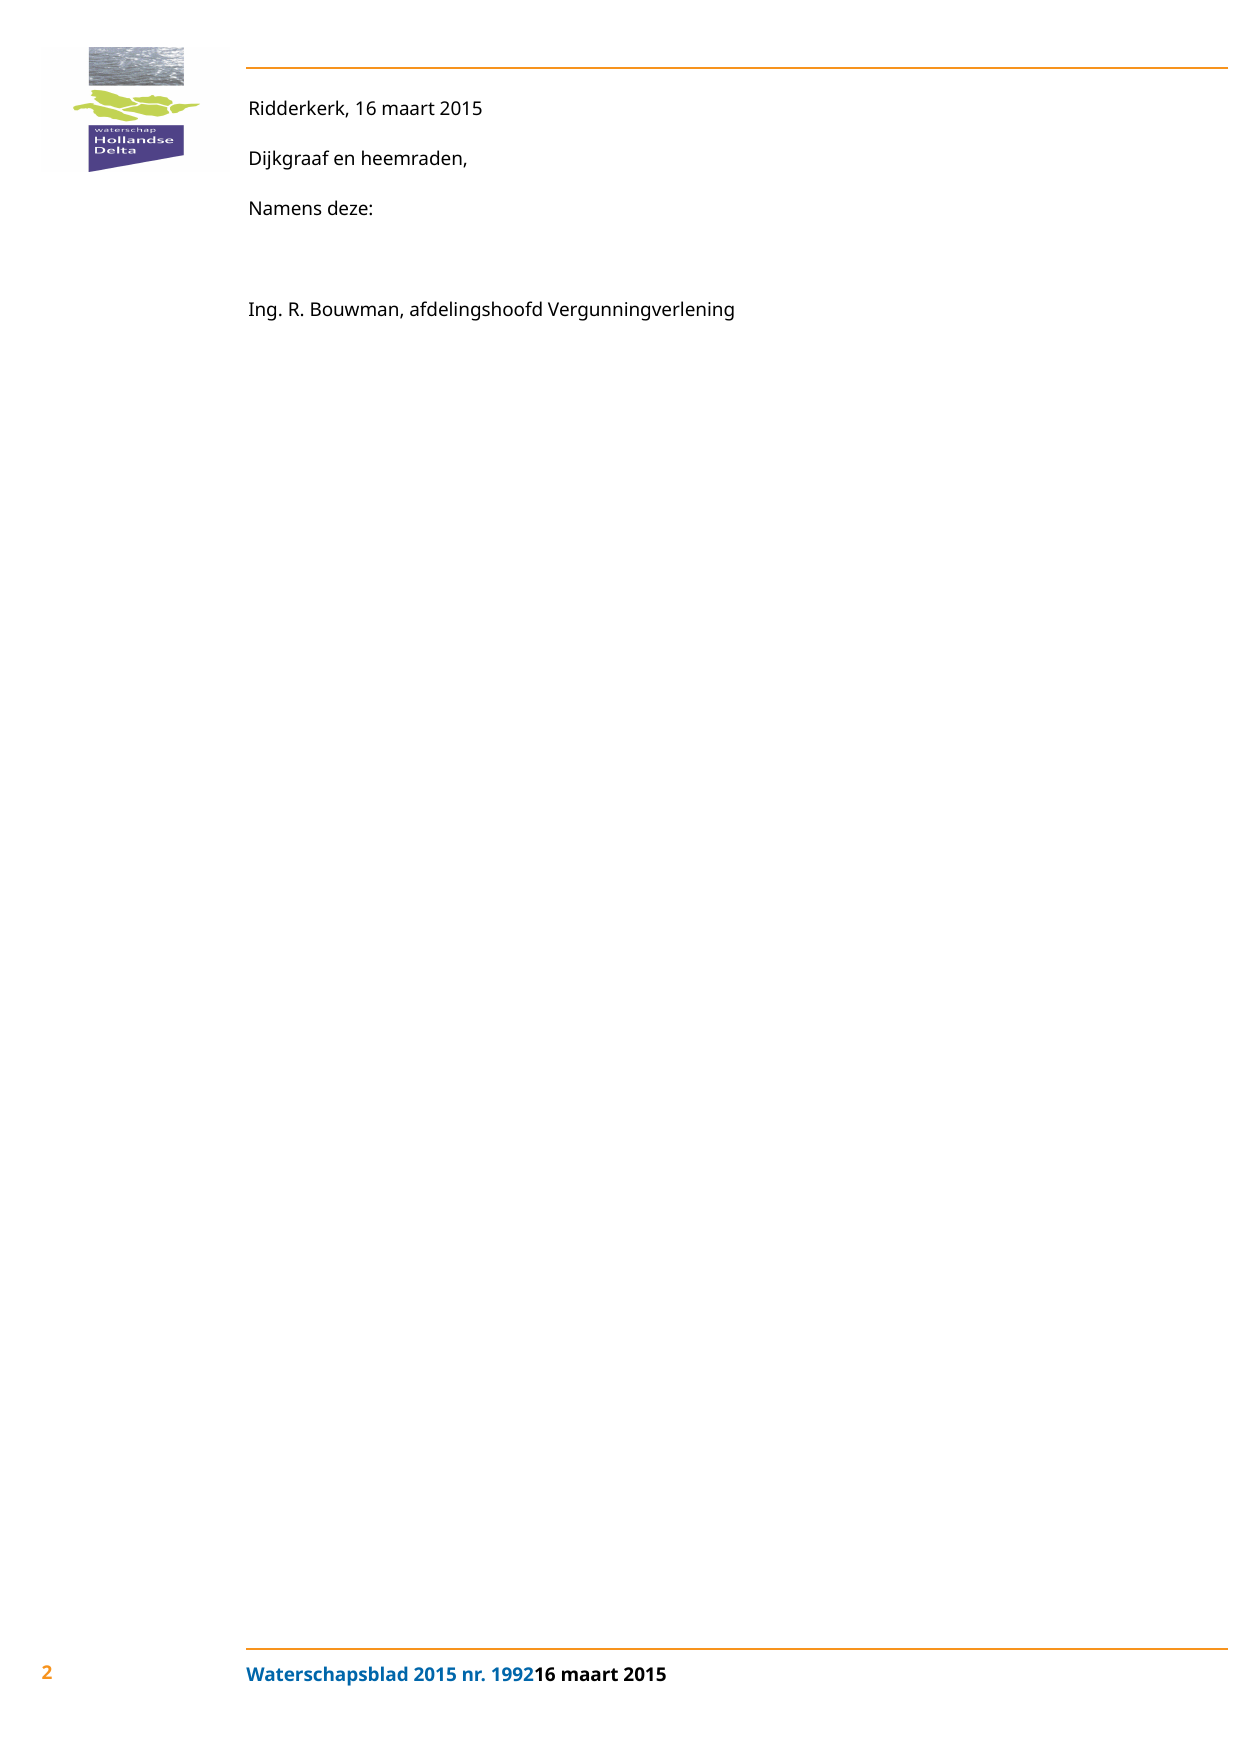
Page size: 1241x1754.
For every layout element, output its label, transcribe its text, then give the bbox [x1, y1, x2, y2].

text Ridderkerk, 16 maart 2015 [248, 95, 1152, 121]
picture [41, 47, 231, 172]
text Ing. R. Bouwman, afdelingshoofd Vergunningverlening [248, 296, 1152, 322]
text Namens deze: [248, 196, 1152, 221]
text Dijkgraaf en heemraden, [248, 145, 1152, 171]
